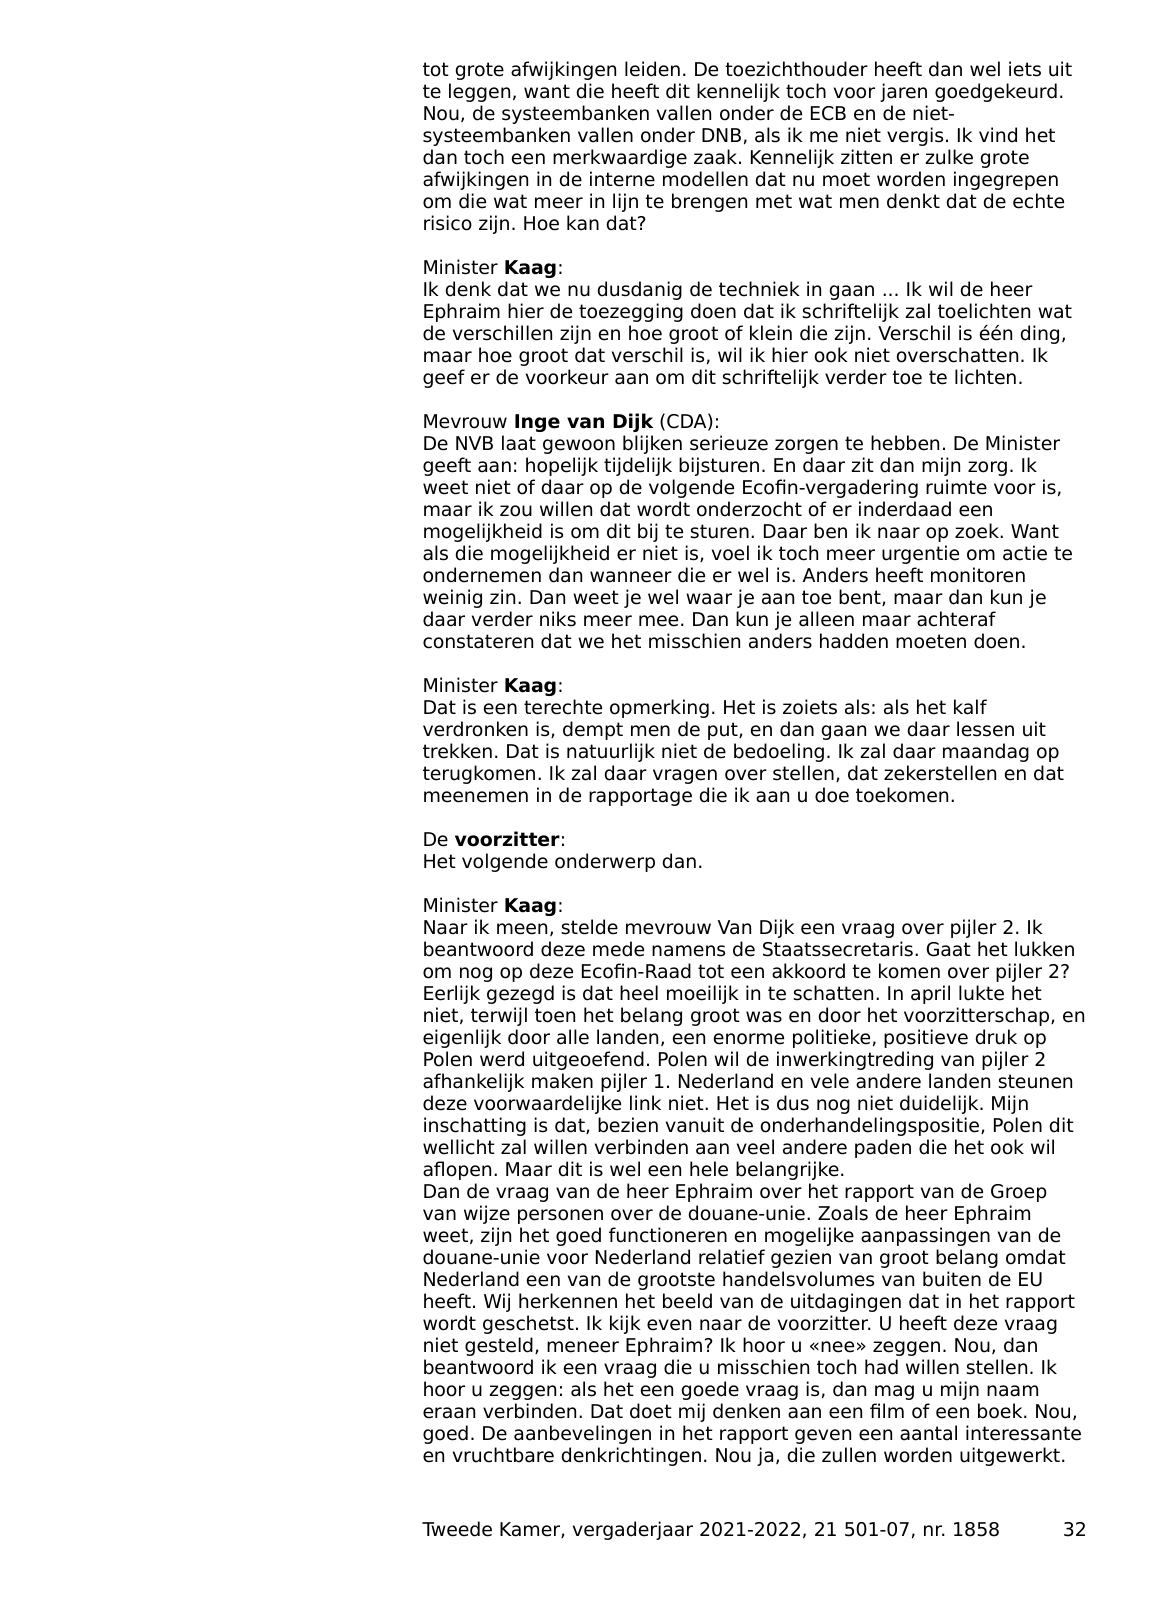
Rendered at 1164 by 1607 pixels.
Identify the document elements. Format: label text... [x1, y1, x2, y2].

text tot grote afwijkingen leiden. De toezichthouder heeft dan wel iets uit te leggen, want die heeft dit kennelijk toch voor jaren goedgekeurd. Nou, de systeembanken vallen onder de ECB en de niet-systeembanken vallen onder DNB, als ik me niet vergis. Ik vind het dan toch een merkwaardige zaak. Kennelijk zitten er zulke grote afwijkingen in de interne modellen dat nu moet worden ingegrepen om die wat meer in lijn te brengen met wat men denkt dat de echte risico zijn. Hoe kan dat? [422, 59, 1087, 235]
text De voorzitter: [422, 829, 1087, 851]
text Mevrouw Inge van Dijk (CDA): [422, 411, 1087, 433]
text Dat is een terechte opmerking. Het is zoiets als: als het kalf verdronken is, dempt men de put, en dan gaan we daar lessen uit trekken. Dat is natuurlijk niet de bedoeling. Ik zal daar maandag op terugkomen. Ik zal daar vragen over stellen, dat zekerstellen en dat meenemen in de rapportage die ik aan u doe toekomen. [422, 697, 1087, 807]
text Minister Kaag: [422, 895, 1087, 917]
text Dan de vraag van de heer Ephraim over het rapport van de Groep van wijze personen over de douane-unie. Zoals de heer Ephraim weet, zijn het goed functioneren en mogelijke aanpassingen van de douane-unie voor Nederland relatief gezien van groot belang omdat Nederland een van de grootste handelsvolumes van buiten de EU heeft. Wij herkennen het beeld van de uitdagingen dat in het rapport wordt geschetst. Ik kijk even naar de voorzitter. U heeft deze vraag niet gesteld, meneer Ephraim? Ik hoor u «nee» zeggen. Nou, dan beantwoord ik een vraag die u misschien toch had willen stellen. Ik hoor u zeggen: als het een goede vraag is, dan mag u mijn naam eraan verbinden. Dat doet mij denken aan een film of een boek. Nou, goed. De aanbevelingen in het rapport geven een aantal interessante en vruchtbare denkrichtingen. Nou ja, die zullen worden uitgewerkt. [422, 1181, 1087, 1467]
text Naar ik meen, stelde mevrouw Van Dijk een vraag over pijler 2. Ik beantwoord deze mede namens de Staatssecretaris. Gaat het lukken om nog op deze Ecofin-Raad tot een akkoord te komen over pijler 2? Eerlijk gezegd is dat heel moeilijk in te schatten. In april lukte het niet, terwijl toen het belang groot was en door het voorzitterschap, en eigenlijk door alle landen, een enorme politieke, positieve druk op Polen werd uitgeoefend. Polen wil de inwerkingtreding van pijler 2 afhankelijk maken pijler 1. Nederland en vele andere landen steunen deze voorwaardelijke link niet. Het is dus nog niet duidelijk. Mijn inschatting is dat, bezien vanuit de onderhandelingspositie, Polen dit wellicht zal willen verbinden aan veel andere paden die het ook wil aflopen. Maar dit is wel een hele belangrijke. [422, 917, 1087, 1181]
text Het volgende onderwerp dan. [422, 851, 1087, 873]
text De NVB laat gewoon blijken serieuze zorgen te hebben. De Minister geeft aan: hopelijk tijdelijk bijsturen. En daar zit dan mijn zorg. Ik weet niet of daar op de volgende Ecofin-vergadering ruimte voor is, maar ik zou willen dat wordt onderzocht of er inderdaad een mogelijkheid is om dit bij te sturen. Daar ben ik naar op zoek. Want als die mogelijkheid er niet is, voel ik toch meer urgentie om actie te ondernemen dan wanneer die er wel is. Anders heeft monitoren weinig zin. Dan weet je wel waar je aan toe bent, maar dan kun je daar verder niks meer mee. Dan kun je alleen maar achteraf constateren dat we het misschien anders hadden moeten doen. [422, 433, 1087, 653]
text Ik denk dat we nu dusdanig de techniek in gaan ... Ik wil de heer Ephraim hier de toezegging doen dat ik schriftelijk zal toelichten wat de verschillen zijn en hoe groot of klein die zijn. Verschil is één ding, maar hoe groot dat verschil is, wil ik hier ook niet overschatten. Ik geef er de voorkeur aan om dit schriftelijk verder toe te lichten. [422, 279, 1087, 389]
text Minister Kaag: [422, 675, 1087, 697]
text Minister Kaag: [422, 257, 1087, 279]
